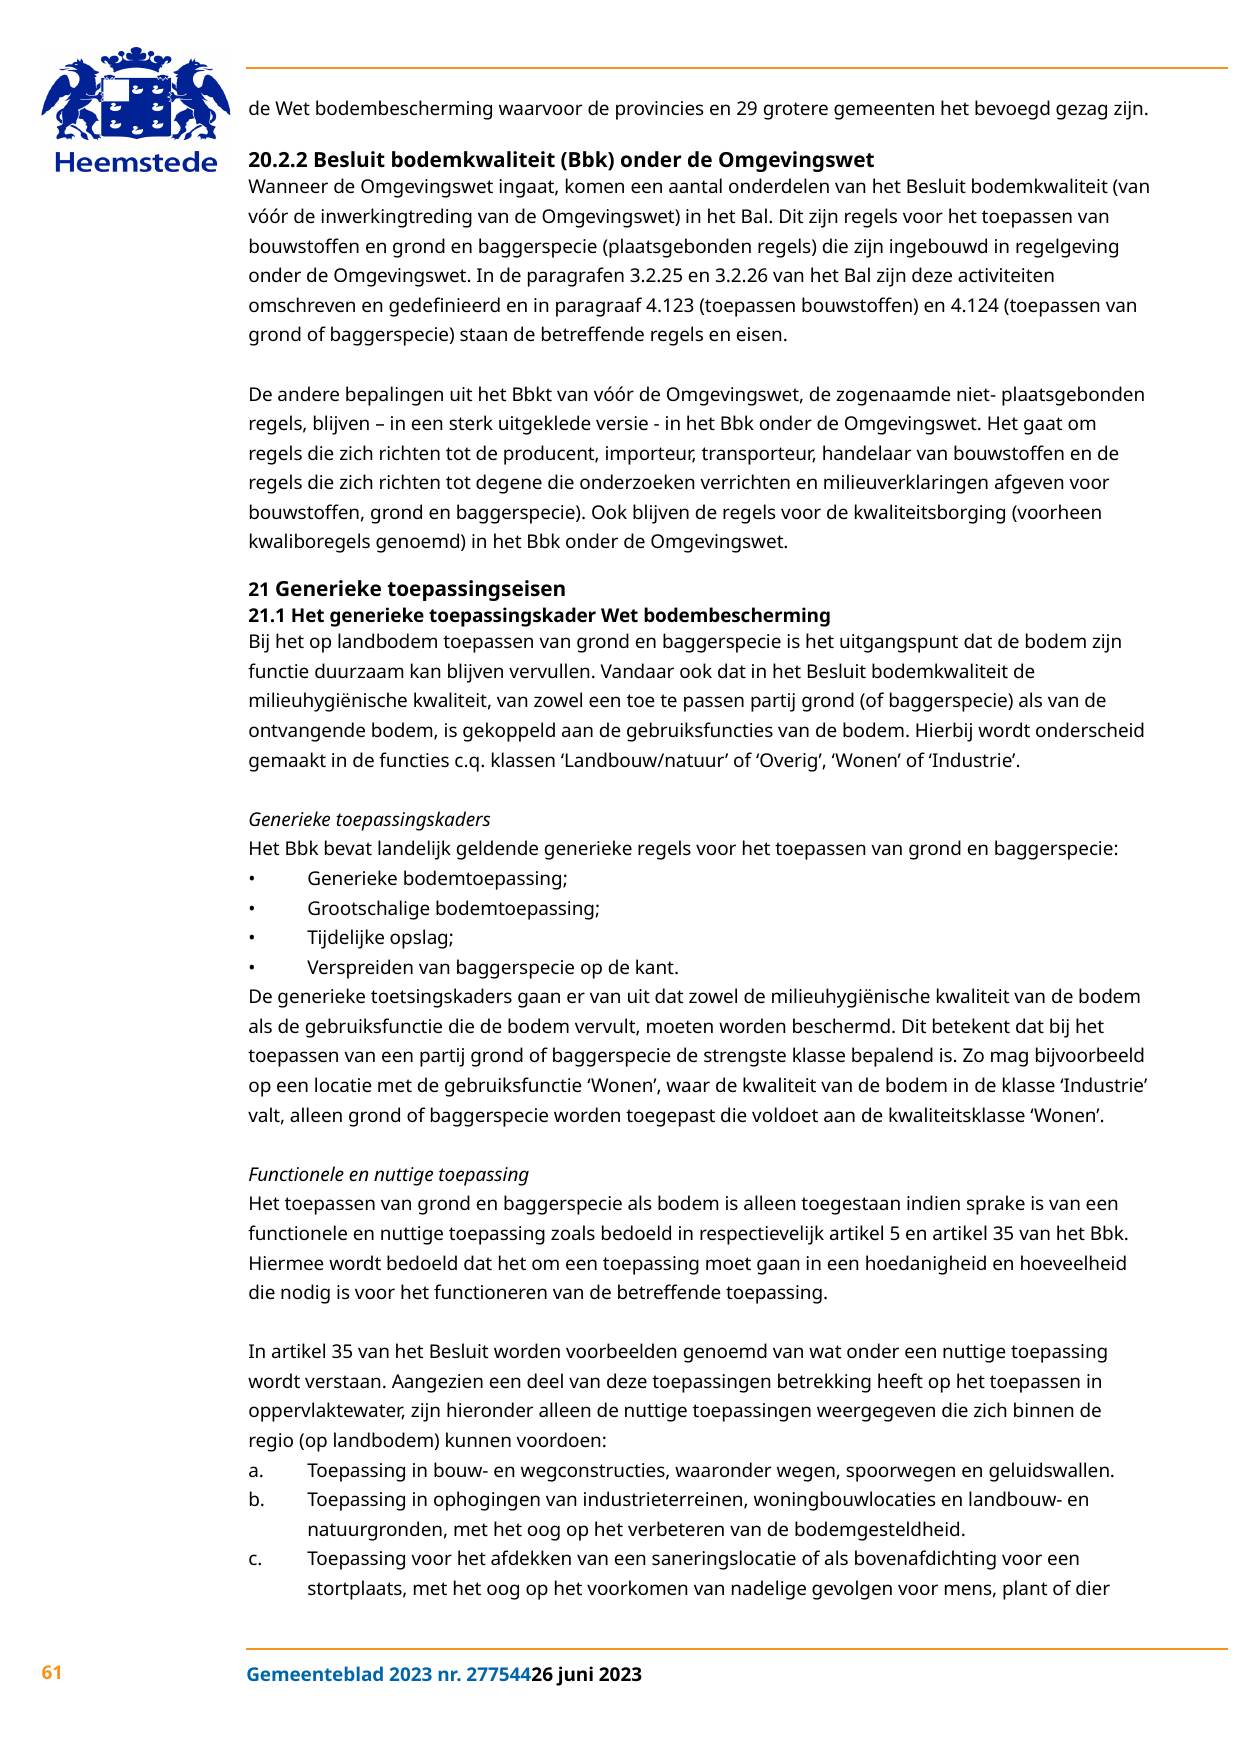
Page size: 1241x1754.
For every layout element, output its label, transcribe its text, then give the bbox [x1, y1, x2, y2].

text 20.2.2 Besluit bodemkwaliteit (Bbk) onder de Omgevingswet [248, 145, 1152, 174]
picture [41, 47, 231, 172]
text Bij het op landbodem toepassen van grond en baggerspecie is het uitgangspunt dat de bodem zijn functie duurzaam kan blijven vervullen. Vandaar ook dat in het Besluit bodemkwaliteit de milieuhygiënische kwaliteit, van zowel een toe te passen partij grond (of baggerspecie) als van de ontvangende bodem, is gekoppeld aan de gebruiksfuncties van de bodem. Hierbij wordt onderscheid gemaakt in de functies c.q. klassen ‘Landbouw/natuur’ of ‘Overig’, ‘Wonen’ of ‘Industrie’. [248, 628, 1152, 772]
list Toepassing voor het afdekken van een saneringslocatie of als bovenafdichting voor een stortplaats, met het oog op het voorkomen van nadelige gevolgen voor mens, plant of dier [248, 1546, 1152, 1601]
text De andere bepalingen uit het Bbkt van vóór de Omgevingswet, de zogenaamde niet- plaatsgebonden regels, blijven – in een sterk uitgeklede versie - in het Bbk onder de Omgevingswet. Het gaat om regels die zich richten tot de producent, importeur, transporteur, handelaar van bouwstoffen en de regels die zich richten tot degene die onderzoeken verrichten en milieuverklaringen afgeven voor bouwstoffen, grond en baggerspecie). Ook blijven de regels voor de kwaliteitsborging (voorheen kwaliboregels genoemd) in het Bbk onder de Omgevingswet. [248, 381, 1152, 554]
text Functionele en nuttige toepassing [248, 1161, 1152, 1187]
list Grootschalige bodemtoepassing; [248, 895, 1152, 920]
text De generieke toetsingskaders gaan er van uit dat zowel de milieuhygiënische kwaliteit van de bodem als de gebruiksfunctie die de bodem vervult, moeten worden beschermd. Dit betekent dat bij het toepassen van een partij grond of baggerspecie de strengste klasse bepalend is. Zo mag bijvoorbeeld op een locatie met de gebruiksfunctie ‘Wonen’, waar de kwaliteit van de bodem in de klasse ‘Industrie’ valt, alleen grond of baggerspecie worden toegepast die voldoet aan de kwaliteitsklasse ‘Wonen’. [248, 983, 1152, 1127]
text 21.1 Het generieke toepassingskader Wet bodembescherming [248, 603, 1152, 628]
text In artikel 35 van het Besluit worden voorbeelden genoemd van wat onder een nuttige toepassing wordt verstaan. Aangezien een deel van deze toepassingen betrekking heeft op het toepassen in oppervlaktewater, zijn hieronder alleen de nuttige toepassingen weergegeven die zich binnen de regio (op landbodem) kunnen voordoen: [248, 1338, 1152, 1453]
list Toepassing in bouw- en wegconstructies, waaronder wegen, spoorwegen en geluidswallen. [248, 1457, 1152, 1482]
list Verspreiden van baggerspecie op de kant. [248, 954, 1152, 979]
text Het toepassen van grond en baggerspecie als bodem is alleen toegestaan indien sprake is van een functionele en nuttige toepassing zoals bedoeld in respectievelijk artikel 5 en artikel 35 van het Bbk. Hiermee wordt bedoeld dat het om een toepassing moet gaan in een hoedanigheid en hoeveelheid die nodig is voor het functioneren van de betreffende toepassing. [248, 1191, 1152, 1305]
text 21 Generieke toepassingseisen [248, 574, 1152, 603]
text Het Bbk bevat landelijk geldende generieke regels voor het toepassen van grond en baggerspecie: [248, 836, 1152, 861]
list Toepassing in ophogingen van industrieterreinen, woningbouwlocaties en landbouw- en natuurgronden, met het oog op het verbeteren van de bodemgesteldheid. [248, 1486, 1152, 1542]
text de Wet bodembescherming waarvoor de provincies en 29 grotere gemeenten het bevoegd gezag zijn. [248, 95, 1152, 121]
text Wanneer de Omgevingswet ingaat, komen een aantal onderdelen van het Besluit bodemkwaliteit (van vóór de inwerkingtreding van de Omgevingswet) in het Bal. Dit zijn regels voor het toepassen van bouwstoffen en grond en baggerspecie (plaatsgebonden regels) die zijn ingebouwd in regelgeving onder de Omgevingswet. In de paragrafen 3.2.25 en 3.2.26 van het Bal zijn deze activiteiten omschreven en gedefinieerd en in paragraaf 4.123 (toepassen bouwstoffen) en 4.124 (toepassen van grond of baggerspecie) staan de betreffende regels en eisen. [248, 174, 1152, 347]
list Generieke bodemtoepassing; [248, 865, 1152, 891]
list Tijdelijke opslag; [248, 924, 1152, 950]
text Generieke toepassingskaders [248, 806, 1152, 832]
